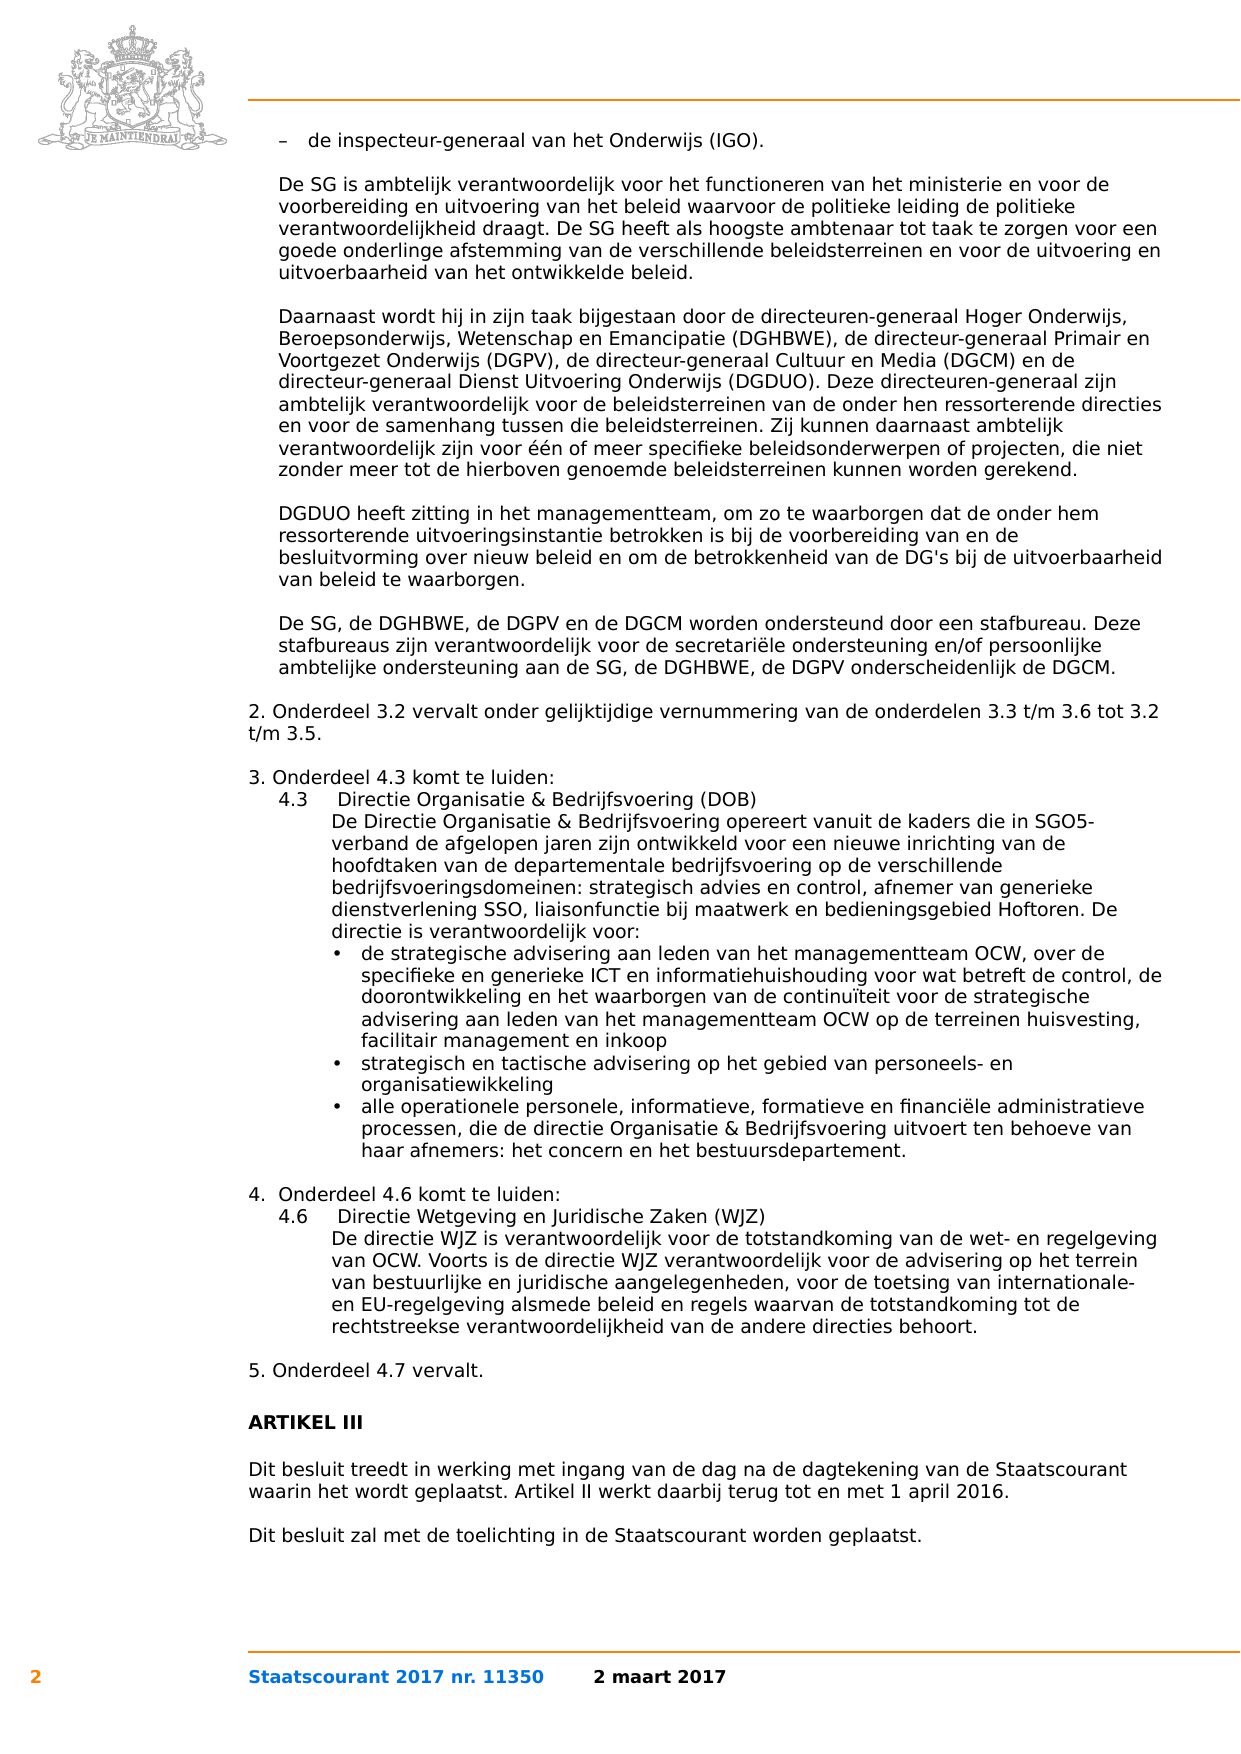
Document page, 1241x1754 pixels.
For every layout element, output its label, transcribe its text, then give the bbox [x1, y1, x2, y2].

text 4.6 Directie Wetgeving en Juridische Zaken (WJZ) [278, 1206, 1163, 1228]
text • strategisch en tactische advisering op het gebied van personeels- en organisatiewikkeling [331, 1052, 1163, 1096]
text De Directie Organisatie & Bedrijfsvoering opereert vanuit de kaders die in SGO5-verband de afgelopen jaren zijn ontwikkeld voor een nieuwe inrichting van de hoofdtaken van de departementale bedrijfsvoering op de verschillende bedrijfsvoeringsdomeinen: strategisch advies en control, afnemer van generieke dienstverlening SSO, liaisonfunctie bij maatwerk en bedieningsgebied Hoftoren. De directie is verantwoordelijk voor: [331, 811, 1163, 942]
text 5. Onderdeel 4.7 vervalt. [248, 1360, 1163, 1382]
picture [38, 25, 227, 150]
text De SG, de DGHBWE, de DGPV en de DGCM worden ondersteund door een stafbureau. Deze stafbureaus zijn verantwoordelijk voor de secretariële ondersteuning en/of persoonlijke ambtelijke ondersteuning aan de SG, de DGHBWE, de DGPV onderscheidenlijk de DGCM. [278, 613, 1163, 679]
text Dit besluit zal met de toelichting in de Staatscourant worden geplaatst. [248, 1525, 1163, 1547]
text 3. Onderdeel 4.3 komt te luiden: [248, 767, 1163, 789]
text Daarnaast wordt hij in zijn taak bijgestaan door de directeuren-generaal Hoger Onderwijs, Beroepsonderwijs, Wetenschap en Emancipatie (DGHBWE), de directeur-generaal Primair en Voortgezet Onderwijs (DGPV), de directeur-generaal Cultuur en Media (DGCM) en de directeur-generaal Dienst Uitvoering Onderwijs (DGDUO). Deze directeuren-generaal zijn ambtelijk verantwoordelijk voor de beleidsterreinen van de onder hen ressorterende directies en voor de samenhang tussen die beleidsterreinen. Zij kunnen daarnaast ambtelijk verantwoordelijk zijn voor één of meer specifieke beleidsonderwerpen of projecten, die niet zonder meer tot de hierboven genoemde beleidsterreinen kunnen worden gerekend. [278, 306, 1163, 481]
text • alle operationele personele, informatieve, formatieve en financiële administratieve processen, die de directie Organisatie & Bedrijfsvoering uitvoert ten behoeve van haar afnemers: het concern en het bestuursdepartement. [331, 1096, 1163, 1162]
text 2. Onderdeel 3.2 vervalt onder gelijktijdige vernummering van de onderdelen 3.3 t/m 3.6 tot 3.2 t/m 3.5. [248, 701, 1163, 745]
text 4. Onderdeel 4.6 komt te luiden: [248, 1184, 1163, 1206]
text De SG is ambtelijk verantwoordelijk voor het functioneren van het ministerie en voor de voorbereiding en uitvoering van het beleid waarvoor de politieke leiding de politieke verantwoordelijkheid draagt. De SG heeft als hoogste ambtenaar tot taak te zorgen voor een goede onderlinge afstemming van de verschillende beleidsterreinen en voor de uitvoering en uitvoerbaarheid van het ontwikkelde beleid. [278, 174, 1163, 284]
text DGDUO heeft zitting in het managementteam, om zo te waarborgen dat de onder hem ressorterende uitvoeringsinstantie betrokken is bij de voorbereiding van en de besluitvorming over nieuw beleid en om de betrokkenheid van de DG's bij de uitvoerbaarheid van beleid te waarborgen. [278, 503, 1163, 591]
subtitle ARTIKEL III [248, 1412, 1163, 1434]
text • de strategische advisering aan leden van het managementteam OCW, over de specifieke en generieke ICT en informatiehuishouding voor wat betreft de control, de doorontwikkeling en het waarborgen van de continuïteit voor de strategische advisering aan leden van het managementteam OCW op de terreinen huisvesting, facilitair management en inkoop [331, 942, 1163, 1052]
text Dit besluit treedt in werking met ingang van de dag na de dagtekening van de Staatscourant waarin het wordt geplaatst. Artikel II werkt daarbij terug tot en met 1 april 2016. [248, 1459, 1163, 1503]
text De directie WJZ is verantwoordelijk voor de totstandkoming van de wet- en regelgeving van OCW. Voorts is de directie WJZ verantwoordelijk voor de advisering op het terrein van bestuurlijke en juridische aangelegenheden, voor de toetsing van internationale- en EU-regelgeving alsmede beleid en regels waarvan de totstandkoming tot de rechtstreekse verantwoordelijkheid van de andere directies behoort. [331, 1228, 1163, 1338]
text 4.3 Directie Organisatie & Bedrijfsvoering (DOB) [278, 789, 1163, 811]
text – de inspecteur-generaal van het Onderwijs (IGO). [278, 130, 1163, 152]
